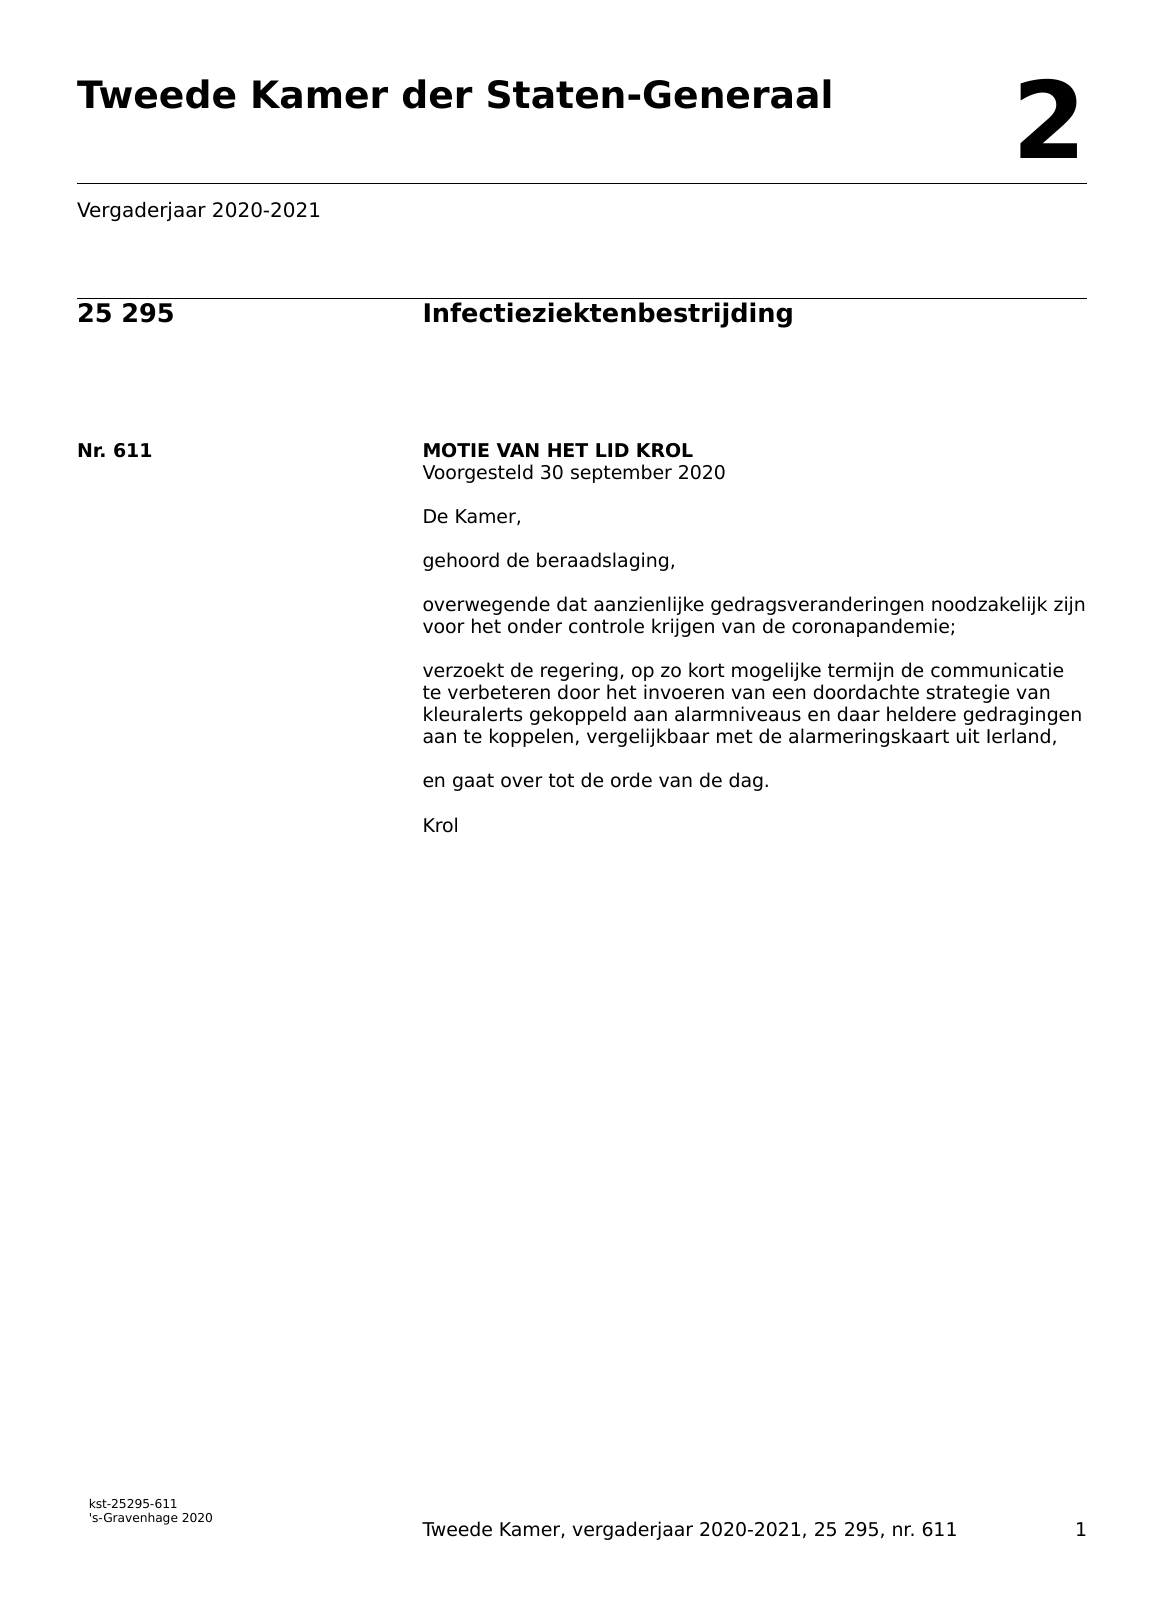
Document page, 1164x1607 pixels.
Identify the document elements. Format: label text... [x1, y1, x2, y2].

text overwegende dat aanzienlijke gedragsveranderingen noodzakelijk zijn voor het onder controle krijgen van de coronapandemie; [422, 594, 1087, 638]
text kst-25295-611 [88, 1497, 323, 1511]
text verzoekt de regering, op zo kort mogelijke termijn de communicatie te verbeteren door het invoeren van een doordachte strategie van kleuralerts gekoppeld aan alarmniveaus en daar heldere gedragingen aan te koppelen, vergelijkbaar met de alarmeringskaart uit Ierland, [422, 660, 1087, 748]
text Voorgesteld 30 september 2020 [422, 462, 1087, 484]
text De Kamer, [422, 506, 1087, 528]
text en gaat over tot de orde van de dag. [422, 770, 1087, 792]
text Krol [422, 814, 1087, 837]
text gehoord de beraadslaging, [422, 550, 1087, 572]
table_cell Vergaderjaar 2020-2021 [77, 184, 1087, 298]
subtitle 25 295 Infectieziektenbestrijding [77, 299, 1087, 329]
table_header Tweede Kamer der Staten-Generaal [77, 59, 886, 183]
table_header 2 [886, 59, 1087, 183]
subtitle Nr. 611 MOTIE VAN HET LID KROL [77, 440, 1087, 462]
text 's-Gravenhage 2020 [88, 1511, 323, 1525]
